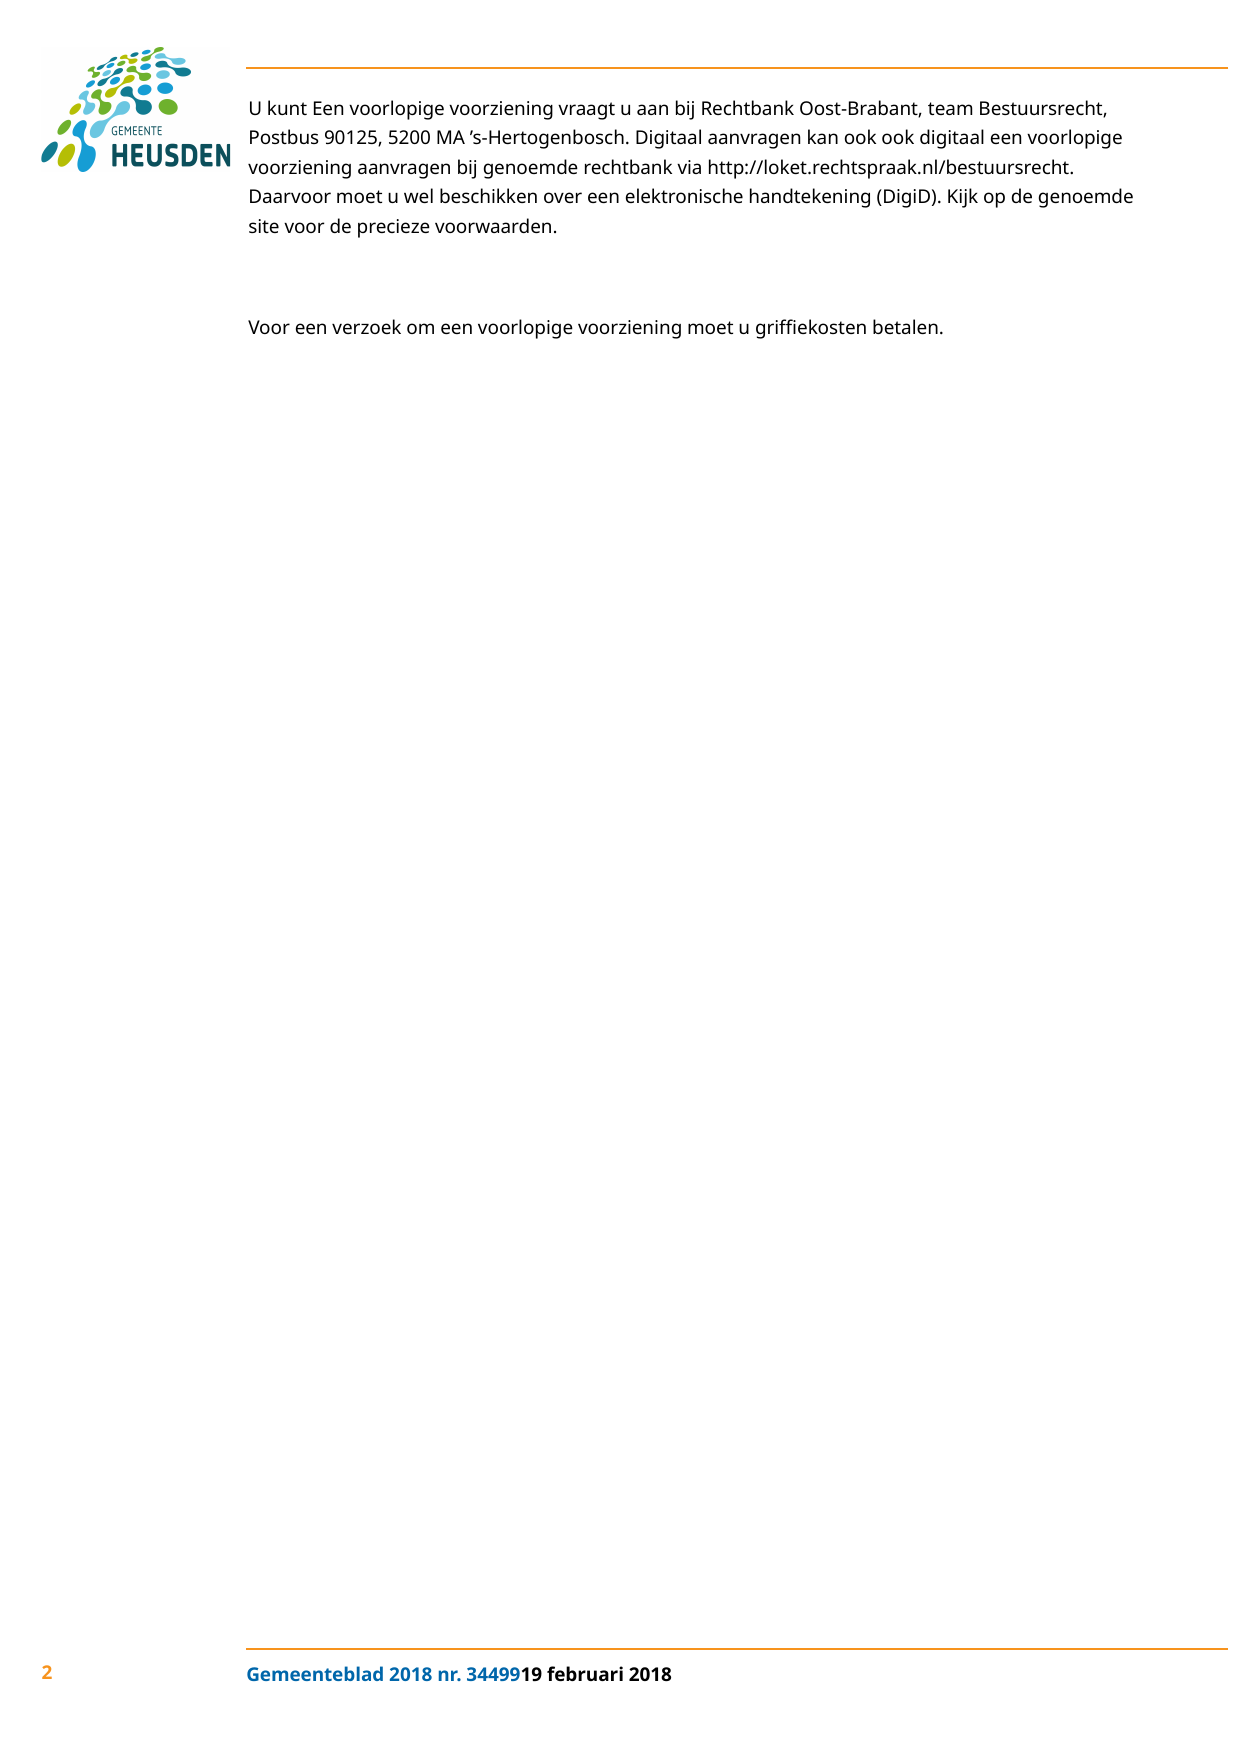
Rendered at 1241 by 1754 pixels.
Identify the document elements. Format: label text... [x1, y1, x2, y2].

text Voor een verzoek om een voorlopige voorziening moet u griffiekosten betalen. [248, 314, 1152, 340]
picture [41, 47, 231, 172]
text U kunt Een voorlopige voorziening vraagt u aan bij Rechtbank Oost-Brabant, team Bestuursrecht, Postbus 90125, 5200 MA ’s-Hertogenbosch. Digitaal aanvragen kan ook ook digitaal een voorlopige voorziening aanvragen bij genoemde rechtbank via http://loket.rechtspraak.nl/bestuursrecht. Daarvoor moet u wel beschikken over een elektronische handtekening (DigiD). Kijk op de genoemde site voor de precieze voorwaarden. [248, 95, 1152, 239]
